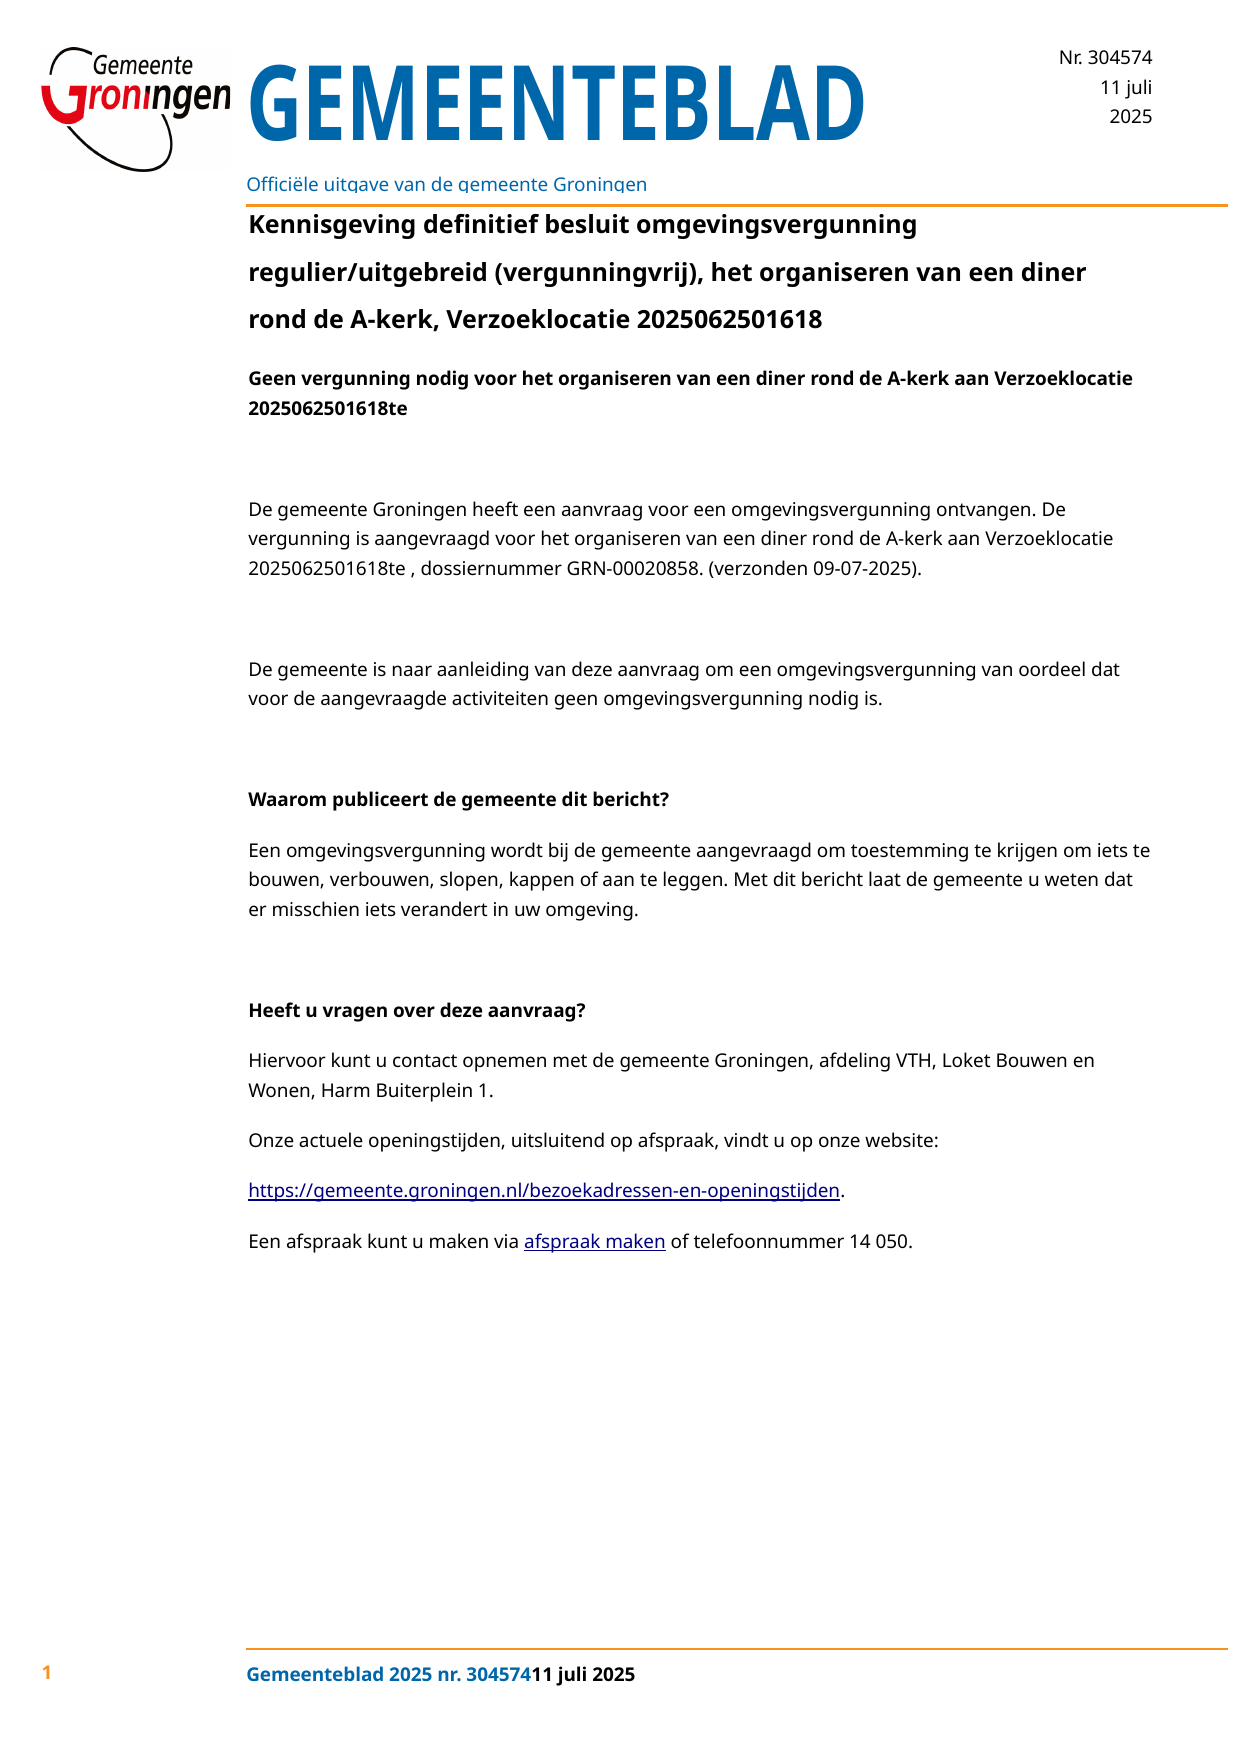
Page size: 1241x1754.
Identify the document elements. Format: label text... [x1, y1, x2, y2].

text https://gemeente.groningen.nl/bezoekadressen-en-openingstijden. [248, 1178, 1152, 1203]
text Waarom publiceert de gemeente dit bericht? [248, 786, 1152, 812]
text Een omgevingsvergunning wordt bij de gemeente aangevraagd om toestemming te krijgen om iets te bouwen, verbouwen, slopen, kappen of aan te leggen. Met dit bericht laat de gemeente u weten dat er misschien iets verandert in uw omgeving. [248, 837, 1152, 922]
text Onze actuele openingstijden, uitsluitend op afspraak, vindt u op onze website: [248, 1127, 1152, 1153]
text Geen vergunning nodig voor het organiseren van een diner rond de A-kerk aan Verzoeklocatie 2025062501618te [248, 366, 1152, 421]
text Hiervoor kunt u contact opnemen met de gemeente Groningen, afdeling VTH, Loket Bouwen en Wonen, Harm Buiterplein 1. [248, 1047, 1152, 1102]
picture [41, 47, 231, 172]
text De gemeente is naar aanleiding van deze aanvraag om een omgevingsvergunning van oordeel dat voor de aangevraagde activiteiten geen omgevingsvergunning nodig is. [248, 656, 1152, 711]
text De gemeente Groningen heeft een aanvraag voor een omgevingsvergunning ontvangen. De vergunning is aangevraagd voor het organiseren van een diner rond de A-kerk aan Verzoeklocatie 2025062501618te , dossiernummer GRN-00020858. (verzonden 09-07-2025). [248, 496, 1152, 581]
text Heeft u vragen over deze aanvraag? [248, 997, 1152, 1022]
text Een afspraak kunt u maken via afspraak maken of telefoonnummer 14 050. [248, 1228, 1152, 1254]
text Kennisgeving definitief besluit omgevingsvergunning regulier/uitgebreid (vergunningvrij), het organiseren van een diner rond de A-kerk, Verzoeklocatie 2025062501618 [248, 207, 1152, 336]
